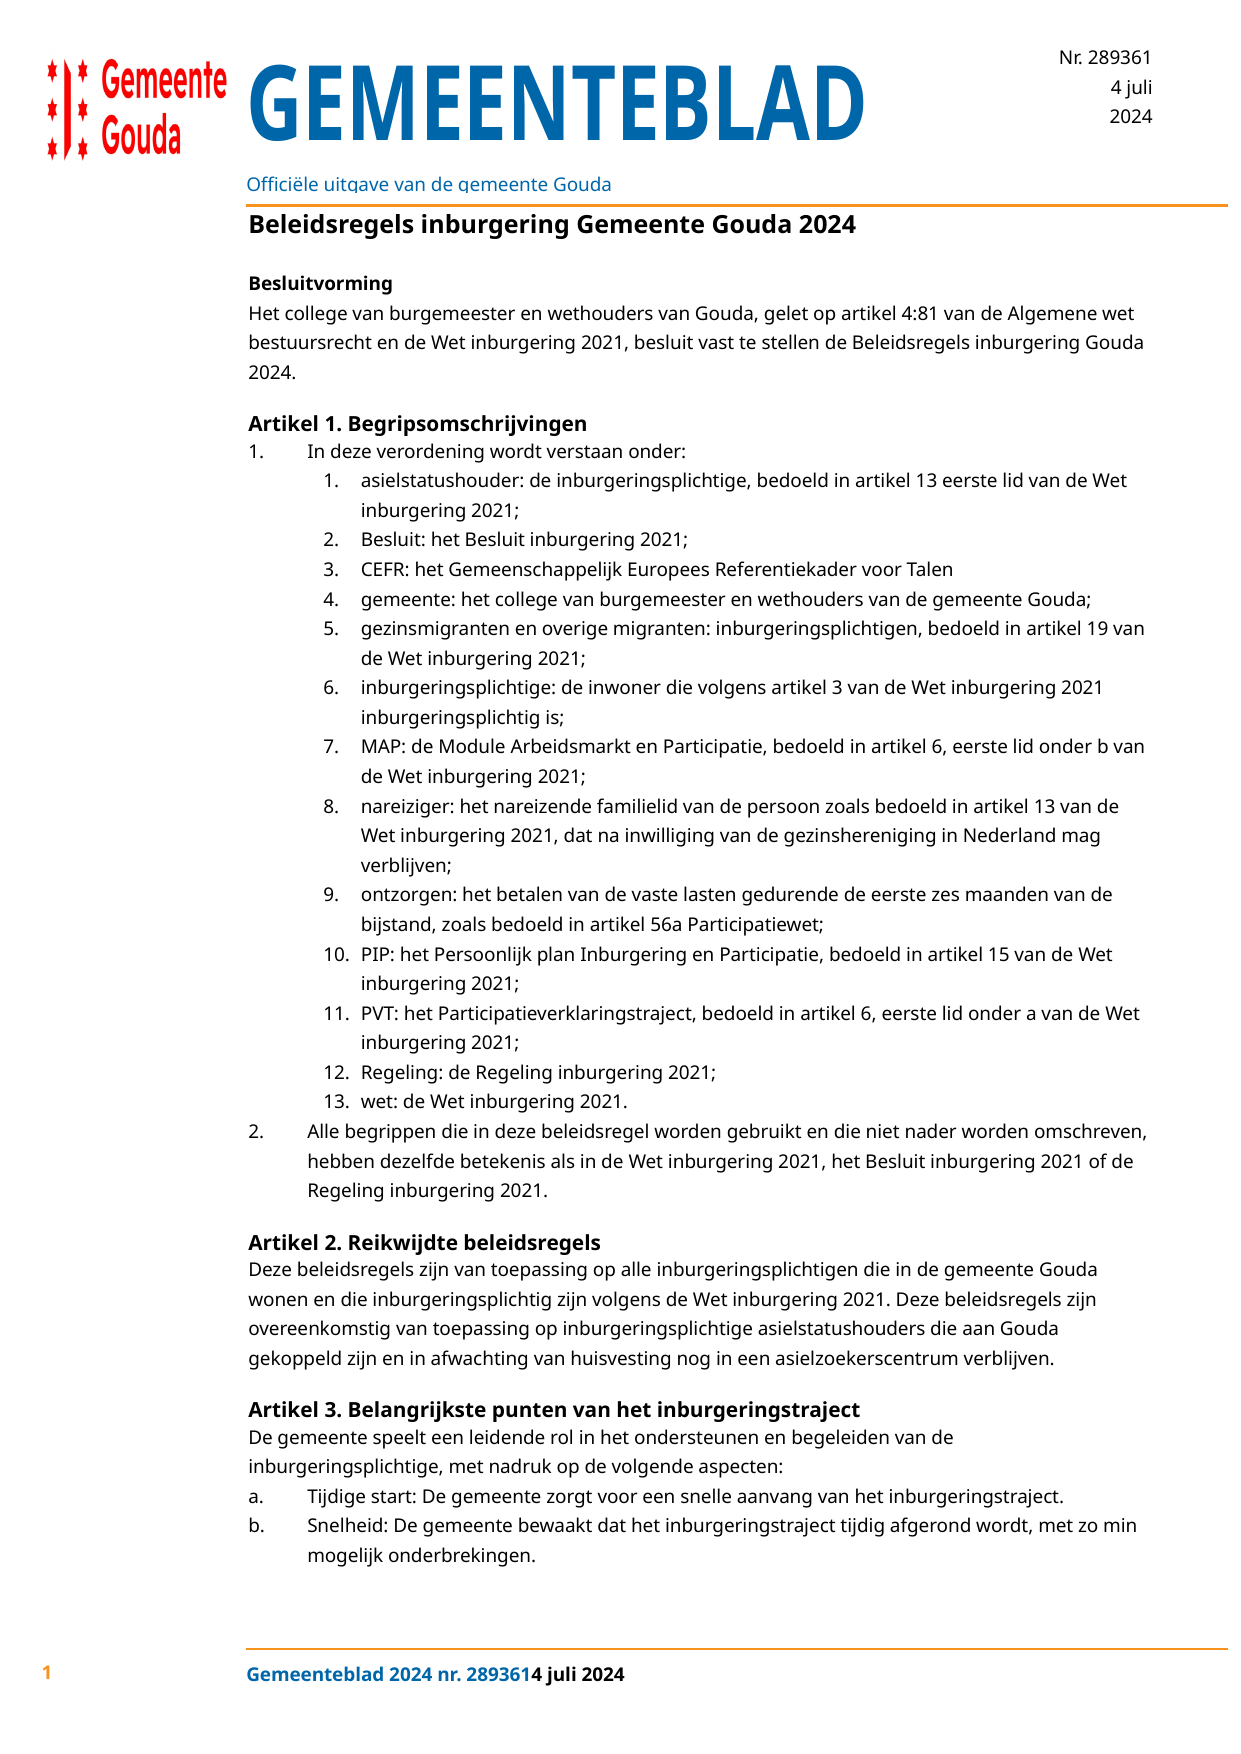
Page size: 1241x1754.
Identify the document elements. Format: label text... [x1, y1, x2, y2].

list gemeente: het college van burgemeester en wethouders van de gemeente Gouda; [323, 586, 1152, 612]
text Beleidsregels inburgering Gemeente Gouda 2024 [248, 207, 1152, 241]
list nareiziger: het nareizende familielid van de persoon zoals bedoeld in artikel 13 van de Wet inburgering 2021, dat na inwilliging van de gezinshereniging in Nederland mag verblijven; [323, 793, 1152, 878]
list PIP: het Persoonlijk plan Inburgering en Participatie, bedoeld in artikel 15 van de Wet inburgering 2021; [323, 941, 1152, 996]
text Artikel 3. Belangrijkste punten van het inburgeringstraject [248, 1396, 1152, 1424]
text De gemeente speelt een leidende rol in het ondersteunen en begeleiden van de inburgeringsplichtige, met nadruk op de volgende aspecten: [248, 1424, 1152, 1479]
list CEFR: het Gemeenschappelijk Europees Referentiekader voor Talen [323, 556, 1152, 582]
list MAP: de Module Arbeidsmarkt en Participatie, bedoeld in artikel 6, eerste lid onder b van de Wet inburgering 2021; [323, 734, 1152, 789]
text Deze beleidsregels zijn van toepassing op alle inburgeringsplichtigen die in de gemeente Gouda wonen en die inburgeringsplichtig zijn volgens de Wet inburgering 2021. Deze beleidsregels zijn overeenkomstig van toepassing op inburgeringsplichtige asielstatushouders die aan Gouda gekoppeld zijn en in afwachting van huisvesting nog in een asielzoekerscentrum verblijven. [248, 1256, 1152, 1371]
text Artikel 1. Begripsomschrijvingen [248, 409, 1152, 438]
text Besluitvorming [248, 270, 1152, 296]
list Tijdige start: De gemeente zorgt voor een snelle aanvang van het inburgeringstraject. [248, 1483, 1152, 1509]
list Besluit: het Besluit inburgering 2021; [323, 527, 1152, 552]
list wet: de Wet inburgering 2021. [323, 1089, 1152, 1114]
list Alle begrippen die in deze beleidsregel worden gebruikt en die niet nader worden omschreven, hebben dezelfde betekenis als in de Wet inburgering 2021, het Besluit inburgering 2021 of de Regeling inburgering 2021. [248, 1118, 1152, 1203]
list Regeling: de Regeling inburgering 2021; [323, 1059, 1152, 1085]
text Het college van burgemeester en wethouders van Gouda, gelet op artikel 4:81 van de Algemene wet bestuursrecht en de Wet inburgering 2021, besluit vast te stellen de Beleidsregels inburgering Gouda 2024. [248, 300, 1152, 385]
list asielstatushouder: de inburgeringsplichtige, bedoeld in artikel 13 eerste lid van de Wet inburgering 2021; [323, 467, 1152, 523]
list gezinsmigranten en overige migranten: inburgeringsplichtigen, bedoeld in artikel 19 van de Wet inburgering 2021; [323, 615, 1152, 671]
picture [41, 47, 231, 172]
list PVT: het Participatieverklaringstraject, bedoeld in artikel 6, eerste lid onder a van de Wet inburgering 2021; [323, 1000, 1152, 1055]
list In deze verordening wordt verstaan onder: [248, 438, 1152, 464]
list ontzorgen: het betalen van de vaste lasten gedurende de eerste zes maanden van de bijstand, zoals bedoeld in artikel 56a Participatiewet; [323, 882, 1152, 937]
text Artikel 2. Reikwijdte beleidsregels [248, 1228, 1152, 1256]
list inburgeringsplichtige: de inwoner die volgens artikel 3 van de Wet inburgering 2021 inburgeringsplichtig is; [323, 674, 1152, 730]
list Snelheid: De gemeente bewaakt dat het inburgeringstraject tijdig afgerond wordt, met zo min mogelijk onderbrekingen. [248, 1513, 1152, 1568]
